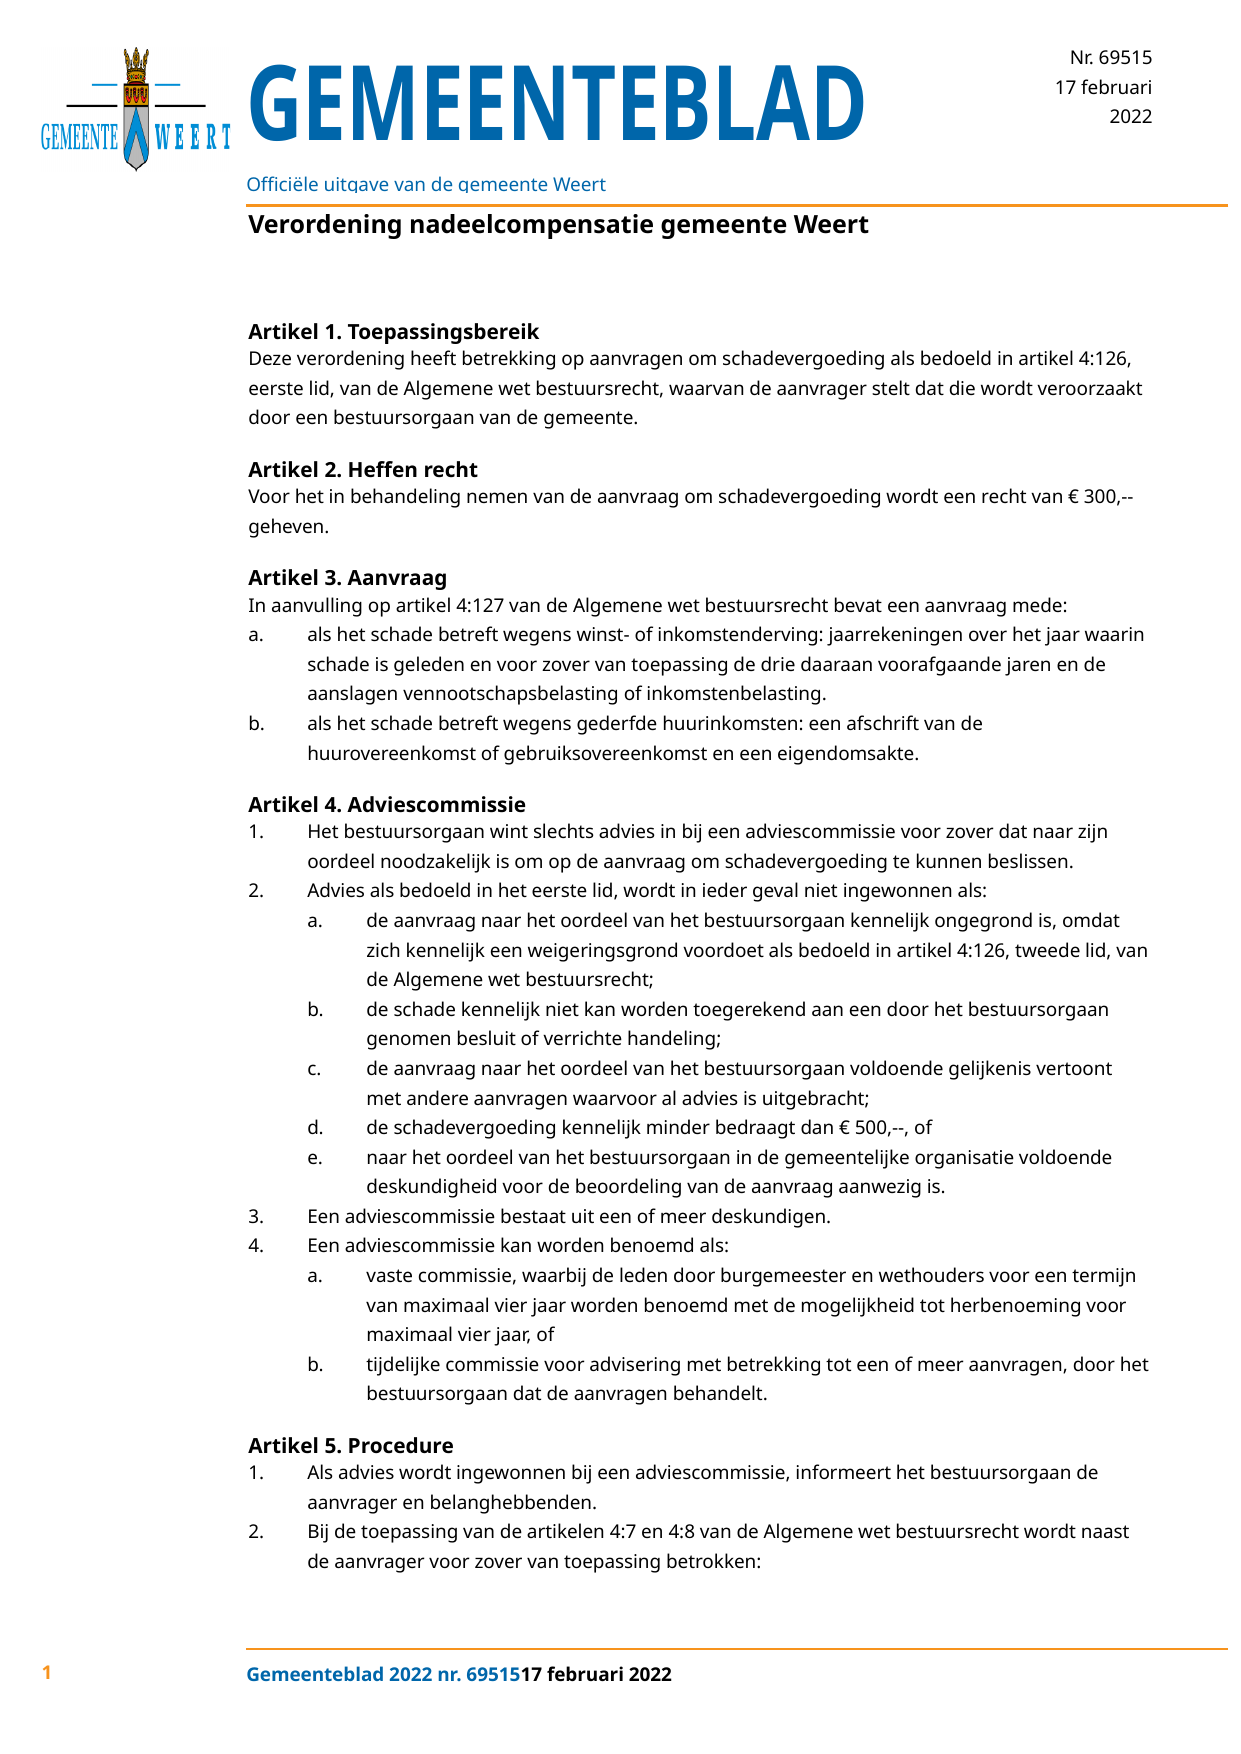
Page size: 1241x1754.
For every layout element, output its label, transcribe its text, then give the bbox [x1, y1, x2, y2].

picture [41, 47, 231, 172]
text Voor het in behandeling nemen van de aanvraag om schadevergoeding wordt een recht van € 300,-- geheven. [248, 483, 1152, 539]
list de schade kennelijk niet kan worden toegerekend aan een door het bestuursorgaan genomen besluit of verrichte handeling; [307, 996, 1152, 1051]
list tijdelijke commissie voor advisering met betrekking tot een of meer aanvragen, door het bestuursorgaan dat de aanvragen behandelt. [307, 1351, 1152, 1406]
list Het bestuursorgaan wint slechts advies in bij een adviescommissie voor zover dat naar zijn oordeel noodzakelijk is om op de aanvraag om schadevergoeding te kunnen beslissen. [248, 818, 1152, 874]
list als het schade betreft wegens winst- of inkomstenderving: jaarrekeningen over het jaar waarin schade is geleden en voor zover van toepassing de drie daaraan voorafgaande jaren en de aanslagen vennootschapsbelasting of inkomstenbelasting. [248, 621, 1152, 706]
list vaste commissie, waarbij de leden door burgemeester en wethouders voor een termijn van maximaal vier jaar worden benoemd met de mogelijkheid tot herbenoeming voor maximaal vier jaar, of [307, 1262, 1152, 1347]
text Artikel 4. Adviescommissie [248, 790, 1152, 818]
text Artikel 5. Procedure [248, 1431, 1152, 1459]
list de schadevergoeding kennelijk minder bedraagt dan € 500,--, of [307, 1114, 1152, 1140]
list de aanvraag naar het oordeel van het bestuursorgaan kennelijk ongegrond is, omdat zich kennelijk een weigeringsgrond voordoet als bedoeld in artikel 4:126, tweede lid, van de Algemene wet bestuursrecht; [307, 907, 1152, 992]
list Als advies wordt ingewonnen bij een adviescommissie, informeert het bestuursorgaan de aanvrager en belanghebbenden. [248, 1459, 1152, 1515]
text Artikel 3. Aanvraag [248, 563, 1152, 592]
text Verordening nadeelcompensatie gemeente Weert [248, 207, 1152, 241]
list Advies als bedoeld in het eerste lid, wordt in ieder geval niet ingewonnen als: [248, 878, 1152, 903]
text Artikel 1. Toepassingsbereik [248, 317, 1152, 345]
list Een adviescommissie bestaat uit een of meer deskundigen. [248, 1203, 1152, 1229]
text In aanvulling op artikel 4:127 van de Algemene wet bestuursrecht bevat een aanvraag mede: [248, 592, 1152, 617]
text Artikel 2. Heffen recht [248, 455, 1152, 483]
list Bij de toepassing van de artikelen 4:7 en 4:8 van de Algemene wet bestuursrecht wordt naast de aanvrager voor zover van toepassing betrokken: [248, 1519, 1152, 1574]
text Deze verordening heeft betrekking op aanvragen om schadevergoeding als bedoeld in artikel 4:126, eerste lid, van de Algemene wet bestuursrecht, waarvan de aanvrager stelt dat die wordt veroorzaakt door een bestuursorgaan van de gemeente. [248, 345, 1152, 430]
list de aanvraag naar het oordeel van het bestuursorgaan voldoende gelijkenis vertoont met andere aanvragen waarvoor al advies is uitgebracht; [307, 1055, 1152, 1111]
list Een adviescommissie kan worden benoemd als: [248, 1233, 1152, 1258]
list naar het oordeel van het bestuursorgaan in de gemeentelijke organisatie voldoende deskundigheid voor de beoordeling van de aanvraag aanwezig is. [307, 1144, 1152, 1199]
list als het schade betreft wegens gederfde huurinkomsten: een afschrift van de huurovereenkomst of gebruiksovereenkomst en een eigendomsakte. [248, 710, 1152, 765]
